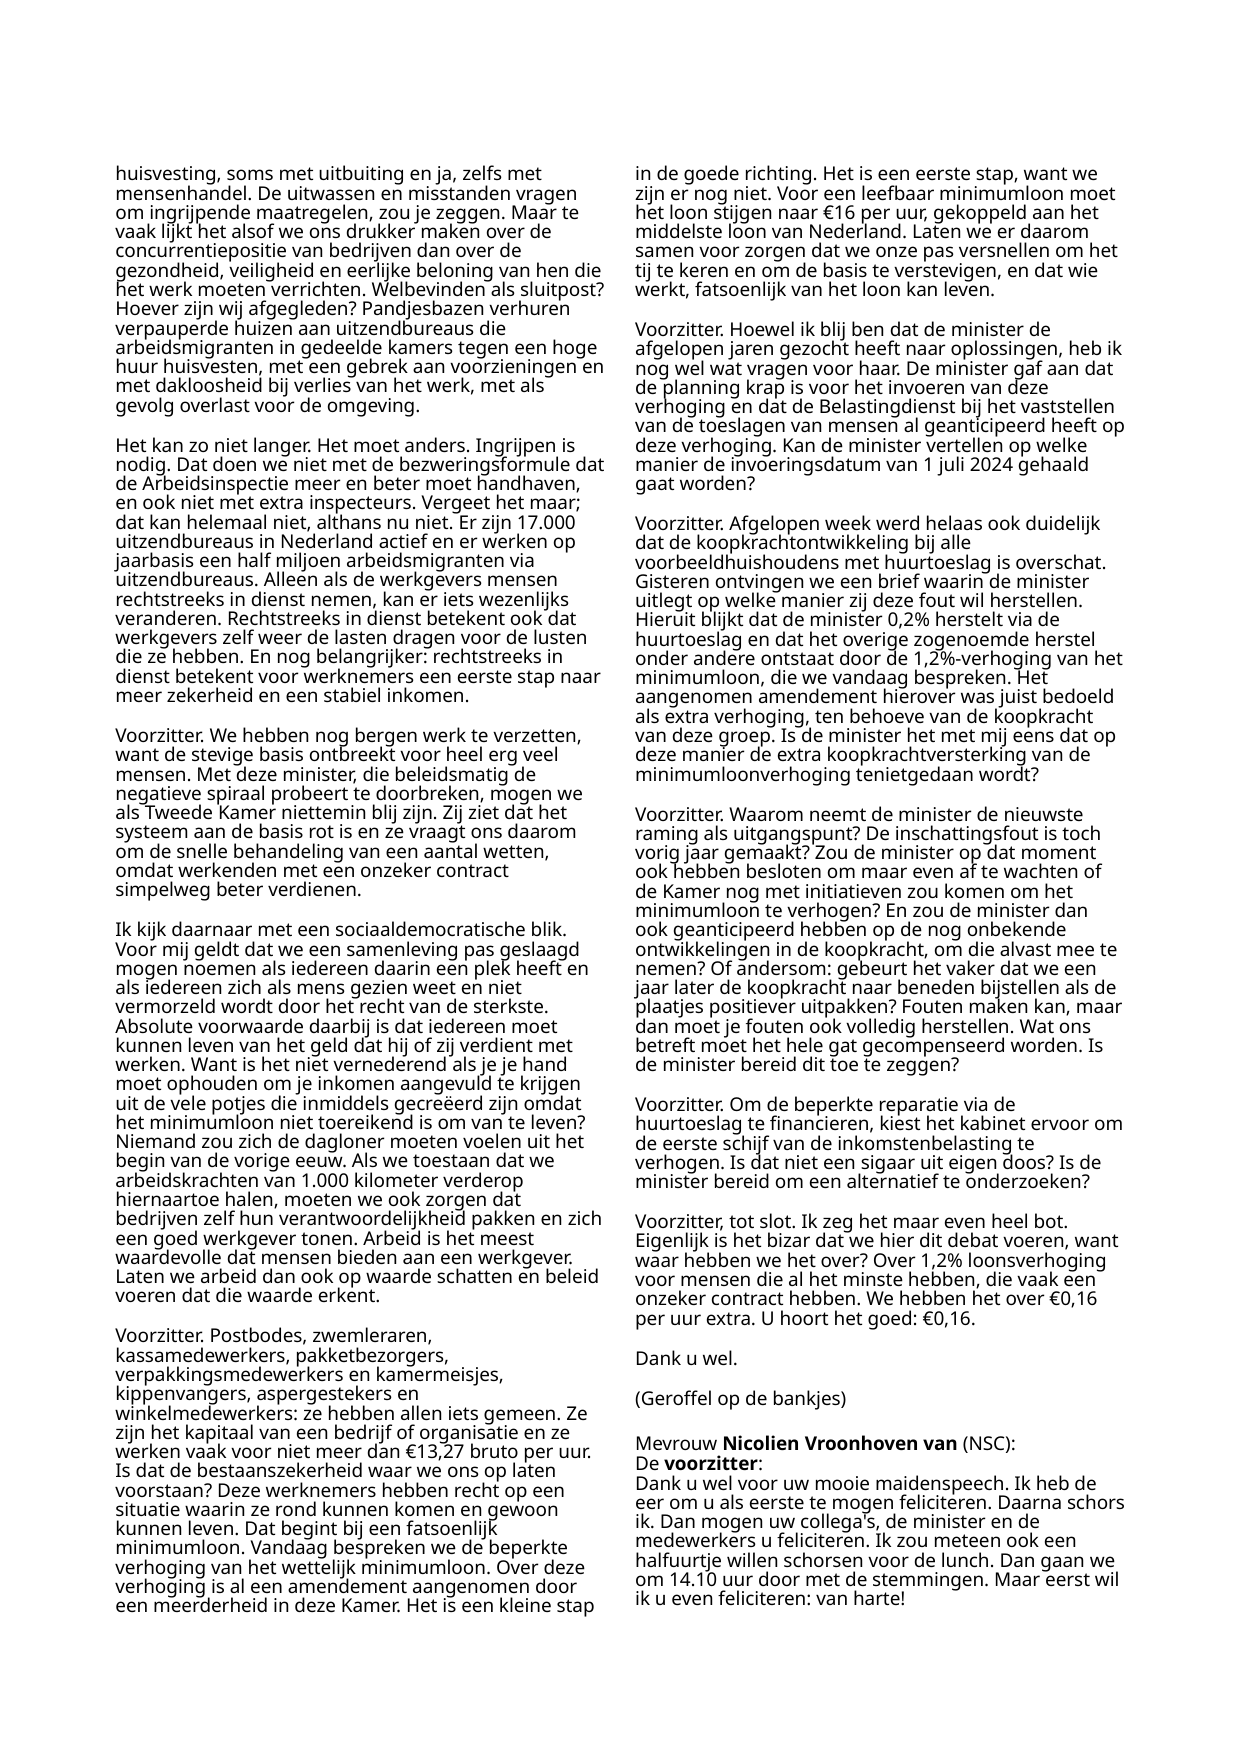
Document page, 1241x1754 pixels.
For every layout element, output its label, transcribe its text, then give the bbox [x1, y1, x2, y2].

text De voorzitter: [635, 1455, 1125, 1475]
text Voorzitter. Hoewel ik blij ben dat de minister de afgelopen jaren gezocht heeft naar oplossingen, heb ik nog wel wat vragen voor haar. De minister gaf aan dat de planning krap is voor het invoeren van deze verhoging en dat de Belastingdienst bij het vaststellen van de toeslagen van mensen al geanticipeerd heeft op deze verhoging. Kan de minister vertellen op welke manier de invoeringsdatum van 1 juli 2024 gehaald gaat worden? [635, 321, 1125, 494]
text in de goede richting. Het is een eerste stap, want we zijn er nog niet. Voor een leefbaar minimumloon moet het loon stijgen naar €16 per uur, gekoppeld aan het middelste loon van Nederland. Laten we er daarom samen voor zorgen dat we onze pas versnellen om het tij te keren en om de basis te verstevigen, en dat wie werkt, fatsoenlijk van het loon kan leven. [635, 165, 1125, 300]
text Voorzitter. Om de beperkte reparatie via de huurtoeslag te financieren, kiest het kabinet ervoor om de eerste schijf van de inkomstenbelasting te verhogen. Is dat niet een sigaar uit eigen doos? Is de minister bereid om een alternatief te onderzoeken? [635, 1096, 1125, 1192]
text Ik kijk daarnaar met een sociaaldemocratische blik. Voor mij geldt dat we een samenleving pas geslaagd mogen noemen als iedereen daarin een plek heeft en als iedereen zich als mens gezien weet en niet vermorzeld wordt door het recht van de sterkste. Absolute voorwaarde daarbij is dat iedereen moet kunnen leven van het geld dat hij of zij verdient met werken. Want is het niet vernederend als je je hand moet ophouden om je inkomen aangevuld te krijgen uit de vele potjes die inmiddels gecreëerd zijn omdat het minimumloon niet toereikend is om van te leven? Niemand zou zich de dagloner moeten voelen uit het begin van de vorige eeuw. Als we toestaan dat we arbeidskrachten van 1.000 kilometer verderop hiernaartoe halen, moeten we ook zorgen dat bedrijven zelf hun verantwoordelijkheid pakken en zich een goed werkgever tonen. Arbeid is het meest waardevolle dat mensen bieden aan een werkgever. Laten we arbeid dan ook op waarde schatten en beleid voeren dat die waarde erkent. [115, 921, 605, 1307]
text Het kan zo niet langer. Het moet anders. Ingrijpen is nodig. Dat doen we niet met de bezweringsformule dat de Arbeidsinspectie meer en beter moet handhaven, en ook niet met extra inspecteurs. Vergeet het maar; dat kan helemaal niet, althans nu niet. Er zijn 17.000 uitzendbureaus in Nederland actief en er werken op jaarbasis een half miljoen arbeidsmigranten via uitzendbureaus. Alleen als de werkgevers mensen rechtstreeks in dienst nemen, kan er iets wezenlijks veranderen. Rechtstreeks in dienst betekent ook dat werkgevers zelf weer de lasten dragen voor de lusten die ze hebben. En nog belangrijker: rechtstreeks in dienst betekent voor werknemers een eerste stap naar meer zekerheid en een stabiel inkomen. [115, 437, 605, 706]
text Dank u wel voor uw mooie maidenspeech. Ik heb de eer om u als eerste te mogen feliciteren. Daarna schors ik. Dan mogen uw collega's, de minister en de medewerkers u feliciteren. Ik zou meteen ook een halfuurtje willen schorsen voor de lunch. Dan gaan we om 14.10 uur door met de stemmingen. Maar eerst wil ik u even feliciteren: van harte! [635, 1475, 1125, 1609]
text Mevrouw Nicolien Vroonhoven van (NSC): [635, 1430, 1125, 1455]
text huisvesting, soms met uitbuiting en ja, zelfs met mensenhandel. De uitwassen en misstanden vragen om ingrijpende maatregelen, zou je zeggen. Maar te vaak lijkt het alsof we ons drukker maken over de concurrentiepositie van bedrijven dan over de gezondheid, veiligheid en eerlijke beloning van hen die het werk moeten verrichten. Welbevinden als sluitpost? Hoever zijn wij afgegleden? Pandjesbazen verhuren verpauperde huizen aan uitzendbureaus die arbeidsmigranten in gedeelde kamers tegen een hoge huur huisvesten, met een gebrek aan voorzieningen en met dakloosheid bij verlies van het werk, met als gevolg overlast voor de omgeving. [115, 165, 605, 416]
text Voorzitter. We hebben nog bergen werk te verzetten, want de stevige basis ontbreekt voor heel erg veel mensen. Met deze minister, die beleidsmatig de negatieve spiraal probeert te doorbreken, mogen we als Tweede Kamer niettemin blij zijn. Zij ziet dat het systeem aan de basis rot is en ze vraagt ons daarom om de snelle behandeling van een aantal wetten, omdat werkenden met een onzeker contract simpelweg beter verdienen. [115, 727, 605, 901]
text Voorzitter. Afgelopen week werd helaas ook duidelijk dat de koopkrachtontwikkeling bij alle voorbeeldhuishoudens met huurtoeslag is overschat. Gisteren ontvingen we een brief waarin de minister uitlegt op welke manier zij deze fout wil herstellen. Hieruit blijkt dat de minister 0,2% herstelt via de huurtoeslag en dat het overige zogenoemde herstel onder andere ontstaat door de 1,2%-verhoging van het minimumloon, die we vandaag bespreken. Het aangenomen amendement hierover was juist bedoeld als extra verhoging, ten behoeve van de koopkracht van deze groep. Is de minister het met mij eens dat op deze manier de extra koopkrachtversterking van de minimumloonverhoging tenietgedaan wordt? [635, 515, 1125, 785]
text Voorzitter. Postbodes, zwemleraren, kassamedewerkers, pakketbezorgers, verpakkingsmedewerkers en kamermeisjes, kippenvangers, aspergestekers en winkelmedewerkers: ze hebben allen iets gemeen. Ze zijn het kapitaal van een bedrijf of organisatie en ze werken vaak voor niet meer dan €13,27 bruto per uur. Is dat de bestaanszekerheid waar we ons op laten voorstaan? Deze werknemers hebben recht op een situatie waarin ze rond kunnen komen en gewoon kunnen leven. Dat begint bij een fatsoenlijk minimumloon. Vandaag bespreken we de beperkte verhoging van het wettelijk minimumloon. Over deze verhoging is al een amendement aangenomen door een meerderheid in deze Kamer. Het is een kleine stap [115, 1327, 605, 1616]
text (Geroffel op de bankjes) [635, 1389, 1125, 1409]
text Dank u wel. [635, 1349, 1125, 1369]
text Voorzitter. Waarom neemt de minister de nieuwste raming als uitgangspunt? De inschattingsfout is toch vorig jaar gemaakt? Zou de minister op dat moment ook hebben besloten om maar even af te wachten of de Kamer nog met initiatieven zou komen om het minimumloon te verhogen? En zou de minister dan ook geanticipeerd hebben op de nog onbekende ontwikkelingen in de koopkracht, om die alvast mee te nemen? Of andersom: gebeurt het vaker dat we een jaar later de koopkracht naar beneden bijstellen als de plaatjes positiever uitpakken? Fouten maken kan, maar dan moet je fouten ook volledig herstellen. Wat ons betreft moet het hele gat gecompenseerd worden. Is de minister bereid dit toe te zeggen? [635, 806, 1125, 1075]
text Voorzitter, tot slot. Ik zeg het maar even heel bot. Eigenlijk is het bizar dat we hier dit debat voeren, want waar hebben we het over? Over 1,2% loonsverhoging voor mensen die al het minste hebben, die vaak een onzeker contract hebben. We hebben het over €0,16 per uur extra. U hoort het goed: €0,16. [635, 1213, 1125, 1329]
